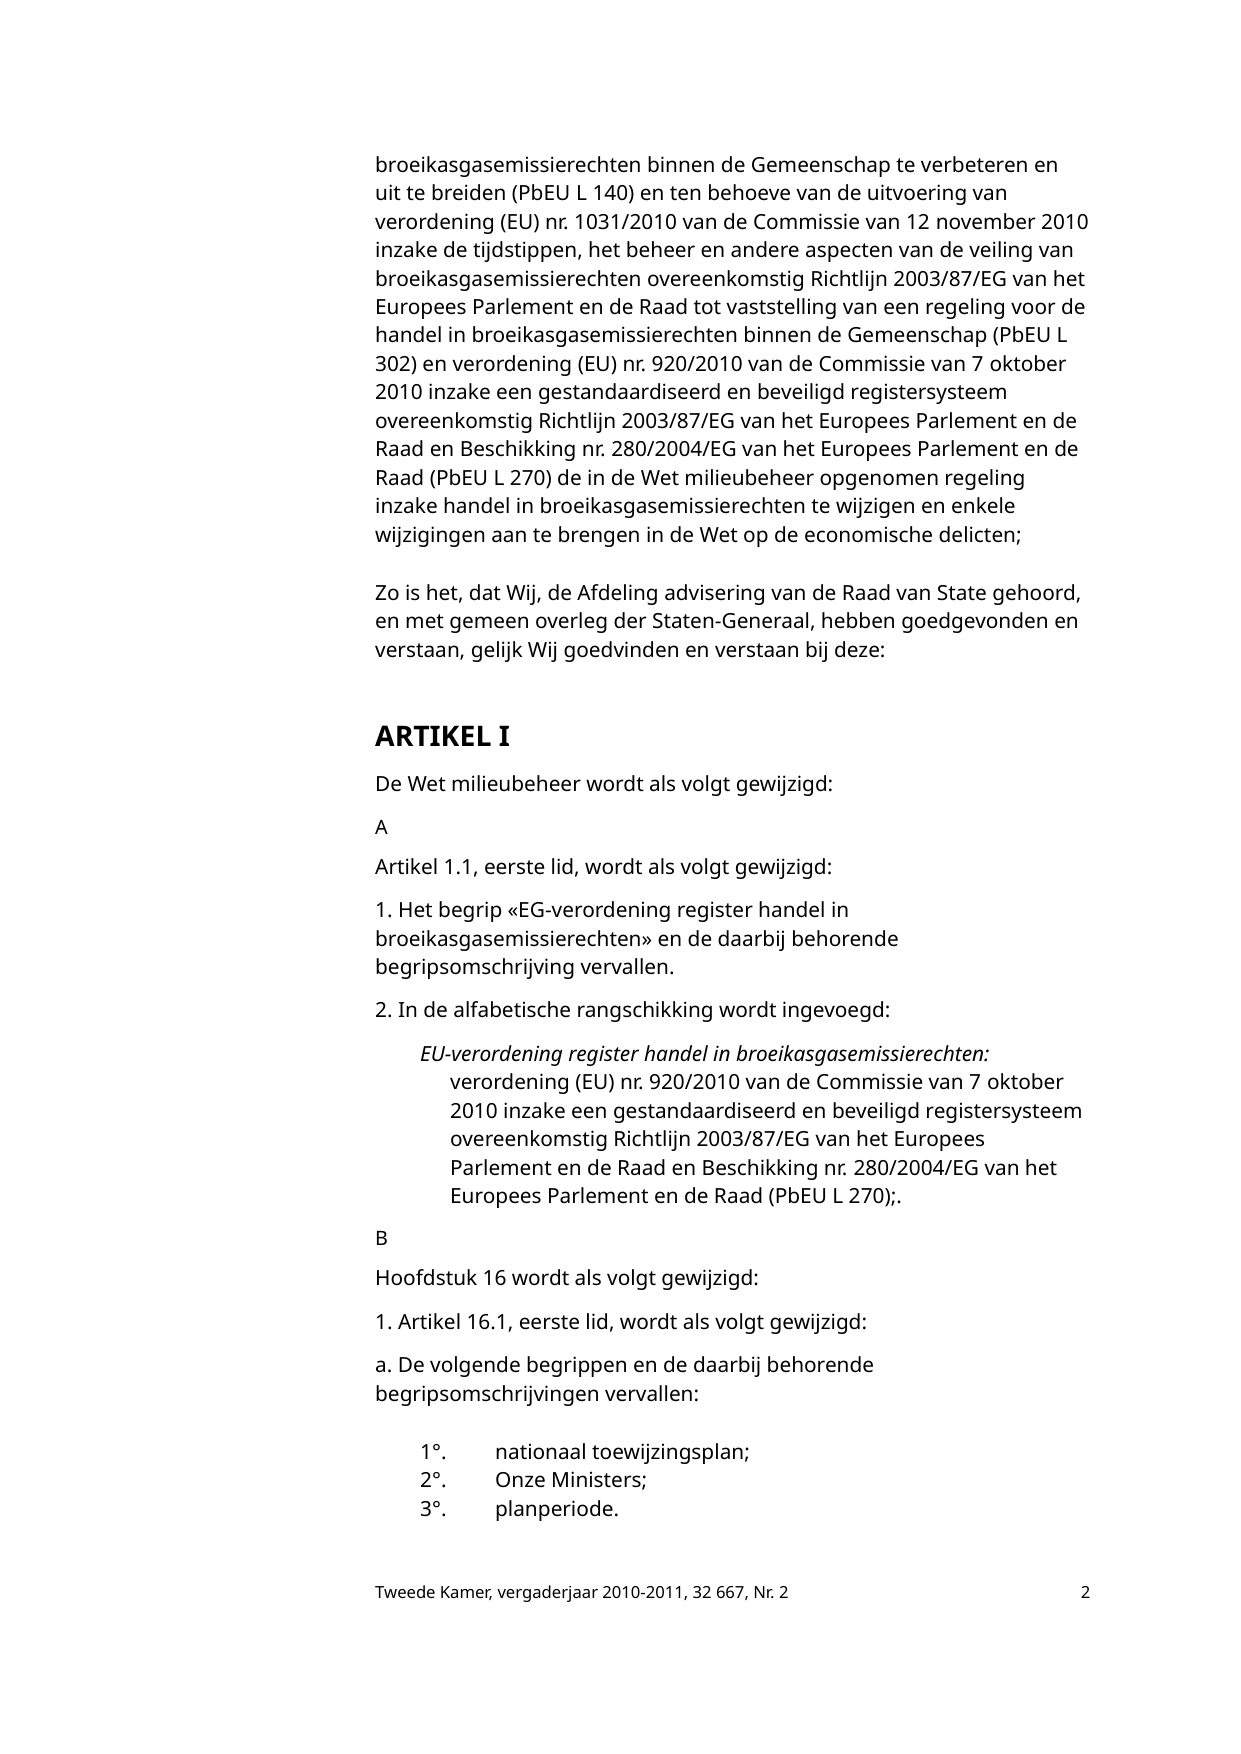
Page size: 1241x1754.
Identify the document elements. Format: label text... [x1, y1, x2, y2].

text a. De volgende begrippen en de daarbij behorende begripsomschrijvingen vervallen: [375, 1350, 1090, 1407]
list nationaal toewijzingsplan; [420, 1437, 1090, 1466]
text 2. In de alfabetische rangschikking wordt ingevoegd: [375, 996, 1090, 1024]
list planperiode. [420, 1494, 1090, 1522]
text B [375, 1224, 1090, 1252]
text 1. Artikel 16.1, eerste lid, wordt als volgt gewijzigd: [375, 1307, 1090, 1335]
text broeikasgasemissierechten binnen de Gemeenschap te verbeteren en uit te breiden (PbEU L 140) en ten behoeve van de uitvoering van verordening (EU) nr. 1031/2010 van de Commissie van 12 november 2010 inzake de tijdstippen, het beheer en andere aspecten van de veiling van broeikasgasemissierechten overeenkomstig Richtlijn 2003/87/EG van het Europees Parlement en de Raad tot vaststelling van een regeling voor de handel in broeikasgasemissierechten binnen de Gemeenschap (PbEU L 302) en verordening (EU) nr. 920/2010 van de Commissie van 7 oktober 2010 inzake een gestandaardiseerd en beveiligd registersysteem overeenkomstig Richtlijn 2003/87/EG van het Europees Parlement en de Raad en Beschikking nr. 280/2004/EG van het Europees Parlement en de Raad (PbEU L 270) de in de Wet milieubeheer opgenomen regeling inzake handel in broeikasgasemissierechten te wijzigen en enkele wijzigingen aan te brengen in de Wet op de economische delicten; [375, 150, 1090, 548]
text Artikel 1.1, eerste lid, wordt als volgt gewijzigd: [375, 852, 1090, 880]
text EU-verordening register handel in broeikasgasemissierechten: [420, 1039, 1090, 1067]
text Hoofdstuk 16 wordt als volgt gewijzigd: [375, 1263, 1090, 1292]
text 1. Het begrip «EG-verordening register handel in broeikasgasemissierechten» en de daarbij behorende begripsomschrijving vervallen. [375, 895, 1090, 981]
text Zo is het, dat Wij, de Afdeling advisering van de Raad van State gehoord, en met gemeen overleg der Staten-Generaal, hebben goedgevonden en verstaan, gelijk Wij goedvinden en verstaan bij deze: [375, 578, 1090, 663]
list Onze Ministers; [420, 1466, 1090, 1494]
subtitle ARTIKEL I [375, 716, 1090, 754]
text De Wet milieubeheer wordt als volgt gewijzigd: [375, 769, 1090, 798]
text A [375, 813, 1090, 840]
text verordening (EU) nr. 920/2010 van de Commissie van 7 oktober 2010 inzake een gestandaardiseerd en beveiligd registersysteem overeenkomstig Richtlijn 2003/87/EG van het Europees Parlement en de Raad en Beschikking nr. 280/2004/EG van het Europees Parlement en de Raad (PbEU L 270);. [450, 1067, 1090, 1209]
